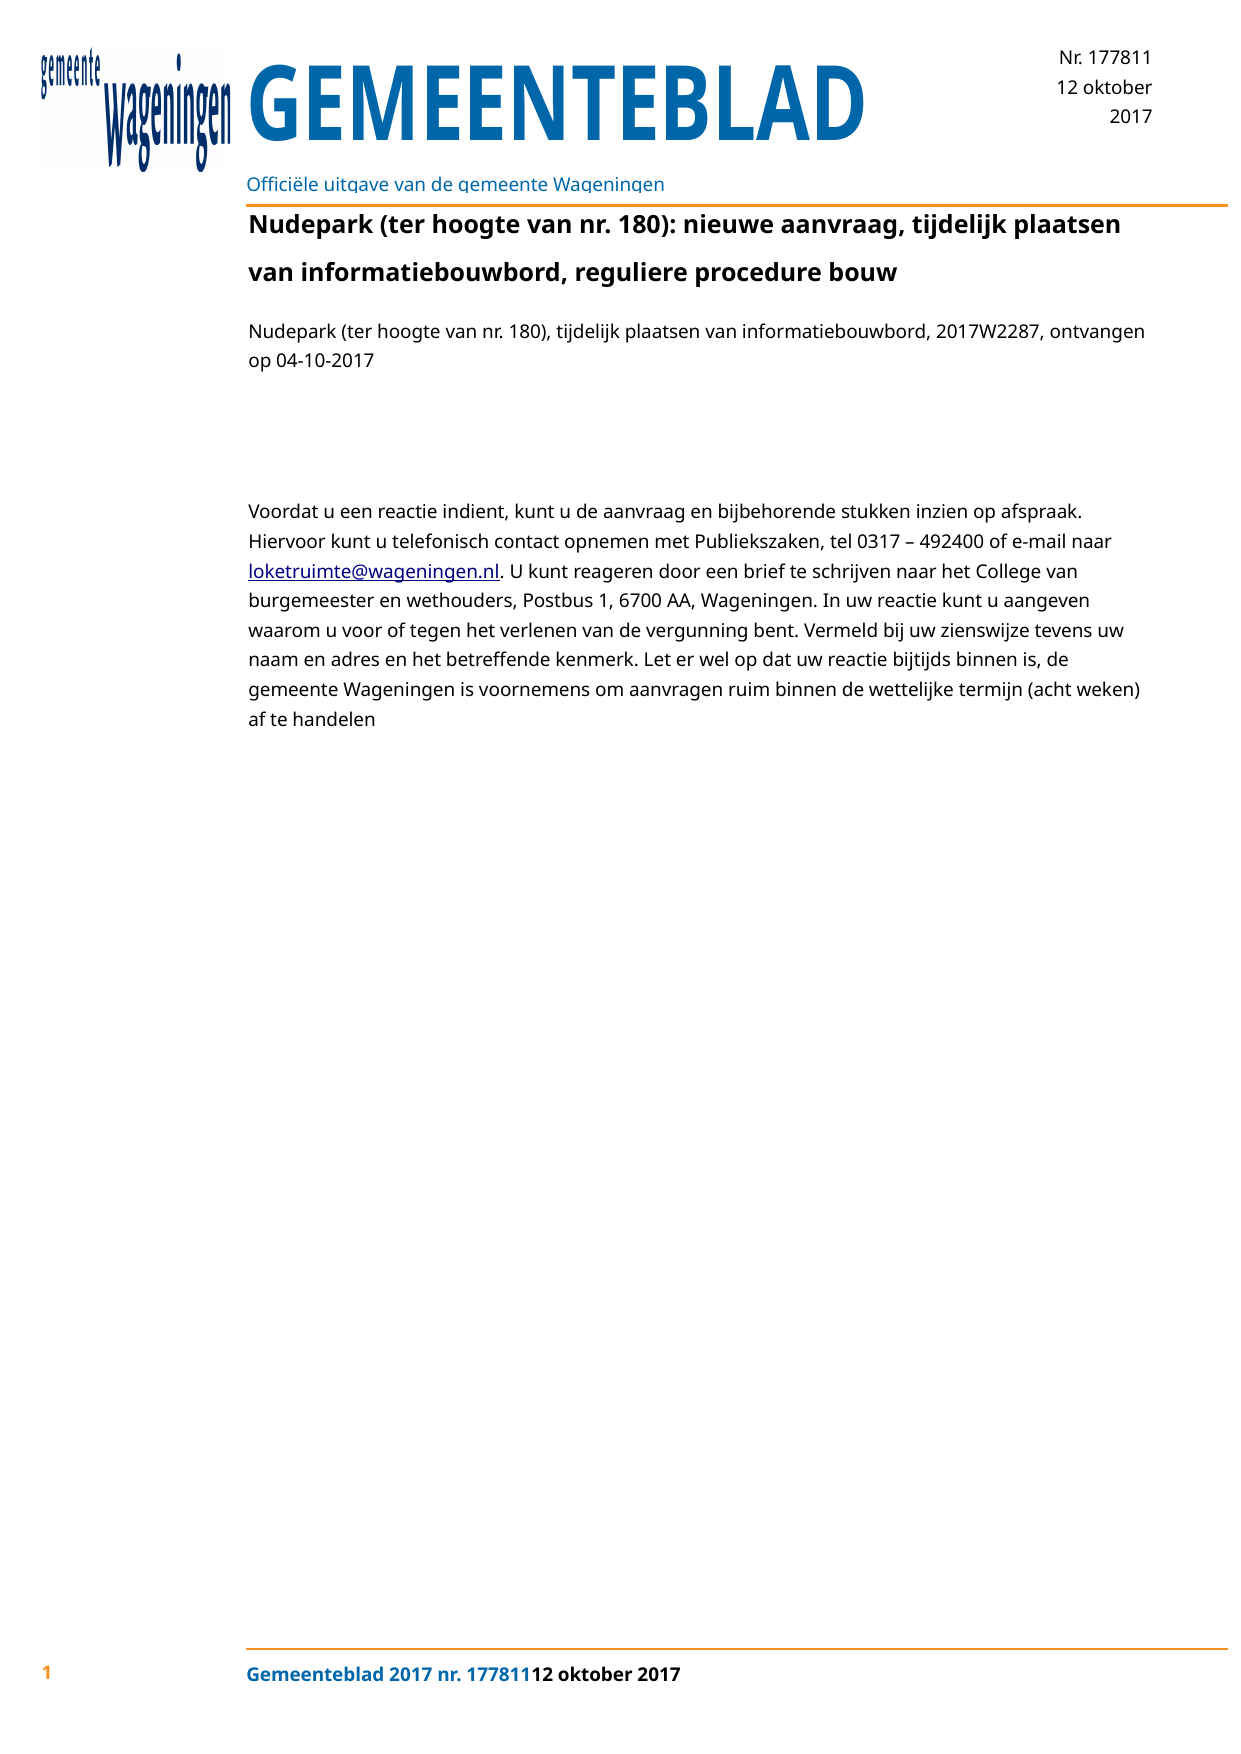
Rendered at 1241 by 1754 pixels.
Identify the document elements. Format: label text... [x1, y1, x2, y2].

text Voordat u een reactie indient, kunt u de aanvraag en bijbehorende stukken inzien op afspraak. Hiervoor kunt u telefonisch contact opnemen met Publiekszaken, tel 0317 – 492400 of e-mail naar loketruimte@wageningen.nl. U kunt reageren door een brief te schrijven naar het College van burgemeester en wethouders, Postbus 1, 6700 AA, Wageningen. In uw reactie kunt u aangeven waarom u voor of tegen het verlenen van de vergunning bent. Vermeld bij uw zienswijze tevens uw naam en adres en het betreffende kenmerk. Let er wel op dat uw reactie bijtijds binnen is, de gemeente Wageningen is voornemens om aanvragen ruim binnen de wettelijke termijn (acht weken) af te handelen [248, 499, 1152, 732]
text Nudepark (ter hoogte van nr. 180): nieuwe aanvraag, tijdelijk plaatsen van informatiebouwbord, reguliere procedure bouw [248, 207, 1152, 288]
picture [41, 47, 231, 172]
text Nudepark (ter hoogte van nr. 180), tijdelijk plaatsen van informatiebouwbord, 2017W2287, ontvangen op 04-10-2017 [248, 318, 1152, 373]
